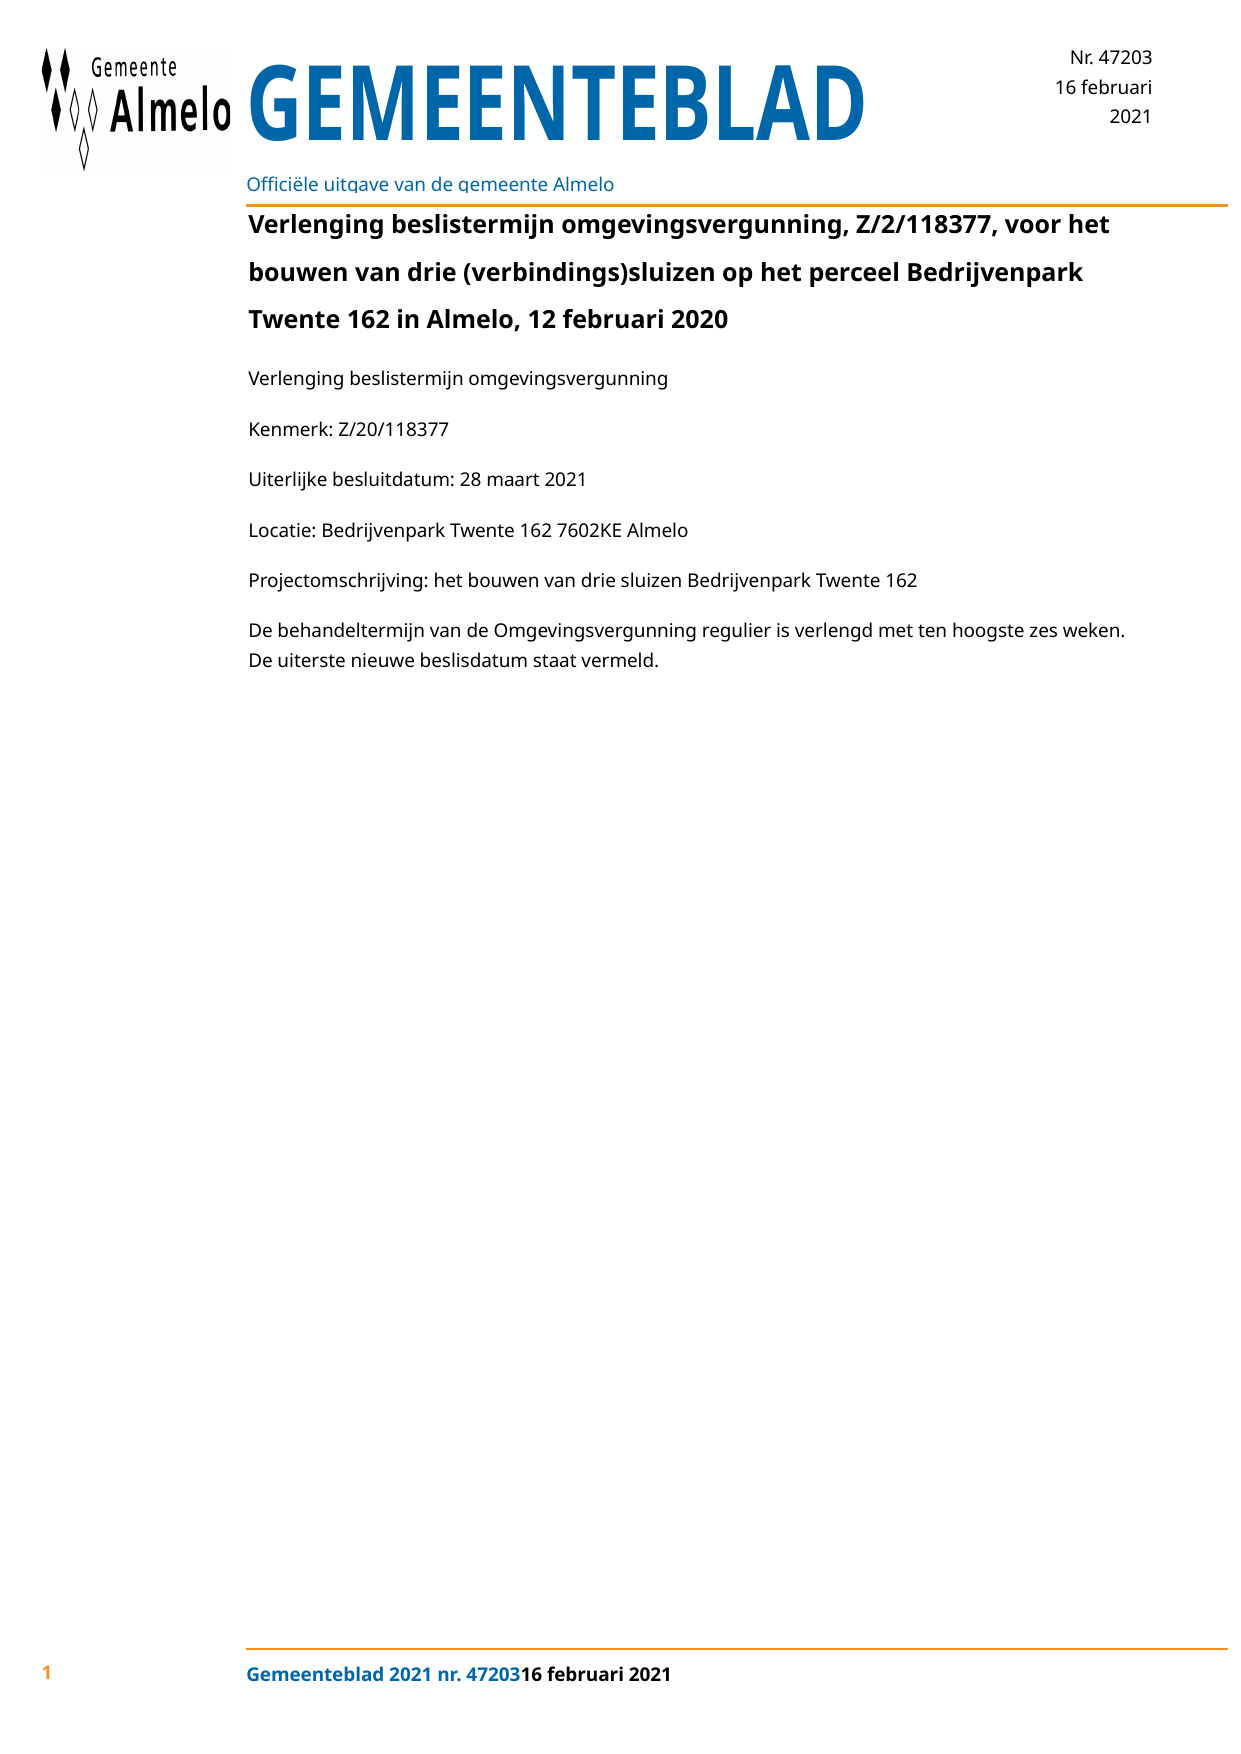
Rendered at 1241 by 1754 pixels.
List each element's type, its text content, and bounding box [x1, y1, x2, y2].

text Projectomschrijving: het bouwen van drie sluizen Bedrijvenpark Twente 162 [248, 567, 1152, 593]
text De behandeltermijn van de Omgevingsvergunning regulier is verlengd met ten hoogste zes weken. De uiterste nieuwe beslisdatum staat vermeld. [248, 618, 1152, 673]
text Locatie: Bedrijvenpark Twente 162 7602KE Almelo [248, 517, 1152, 542]
text Verlenging beslistermijn omgevingsvergunning [248, 366, 1152, 391]
picture [41, 47, 231, 172]
text Verlenging beslistermijn omgevingsvergunning, Z/2/118377, voor het bouwen van drie (verbindings)sluizen op het perceel Bedrijvenpark Twente 162 in Almelo, 12 februari 2020 [248, 207, 1152, 336]
text Uiterlijke besluitdatum: 28 maart 2021 [248, 466, 1152, 492]
text Kenmerk: Z/20/118377 [248, 416, 1152, 442]
